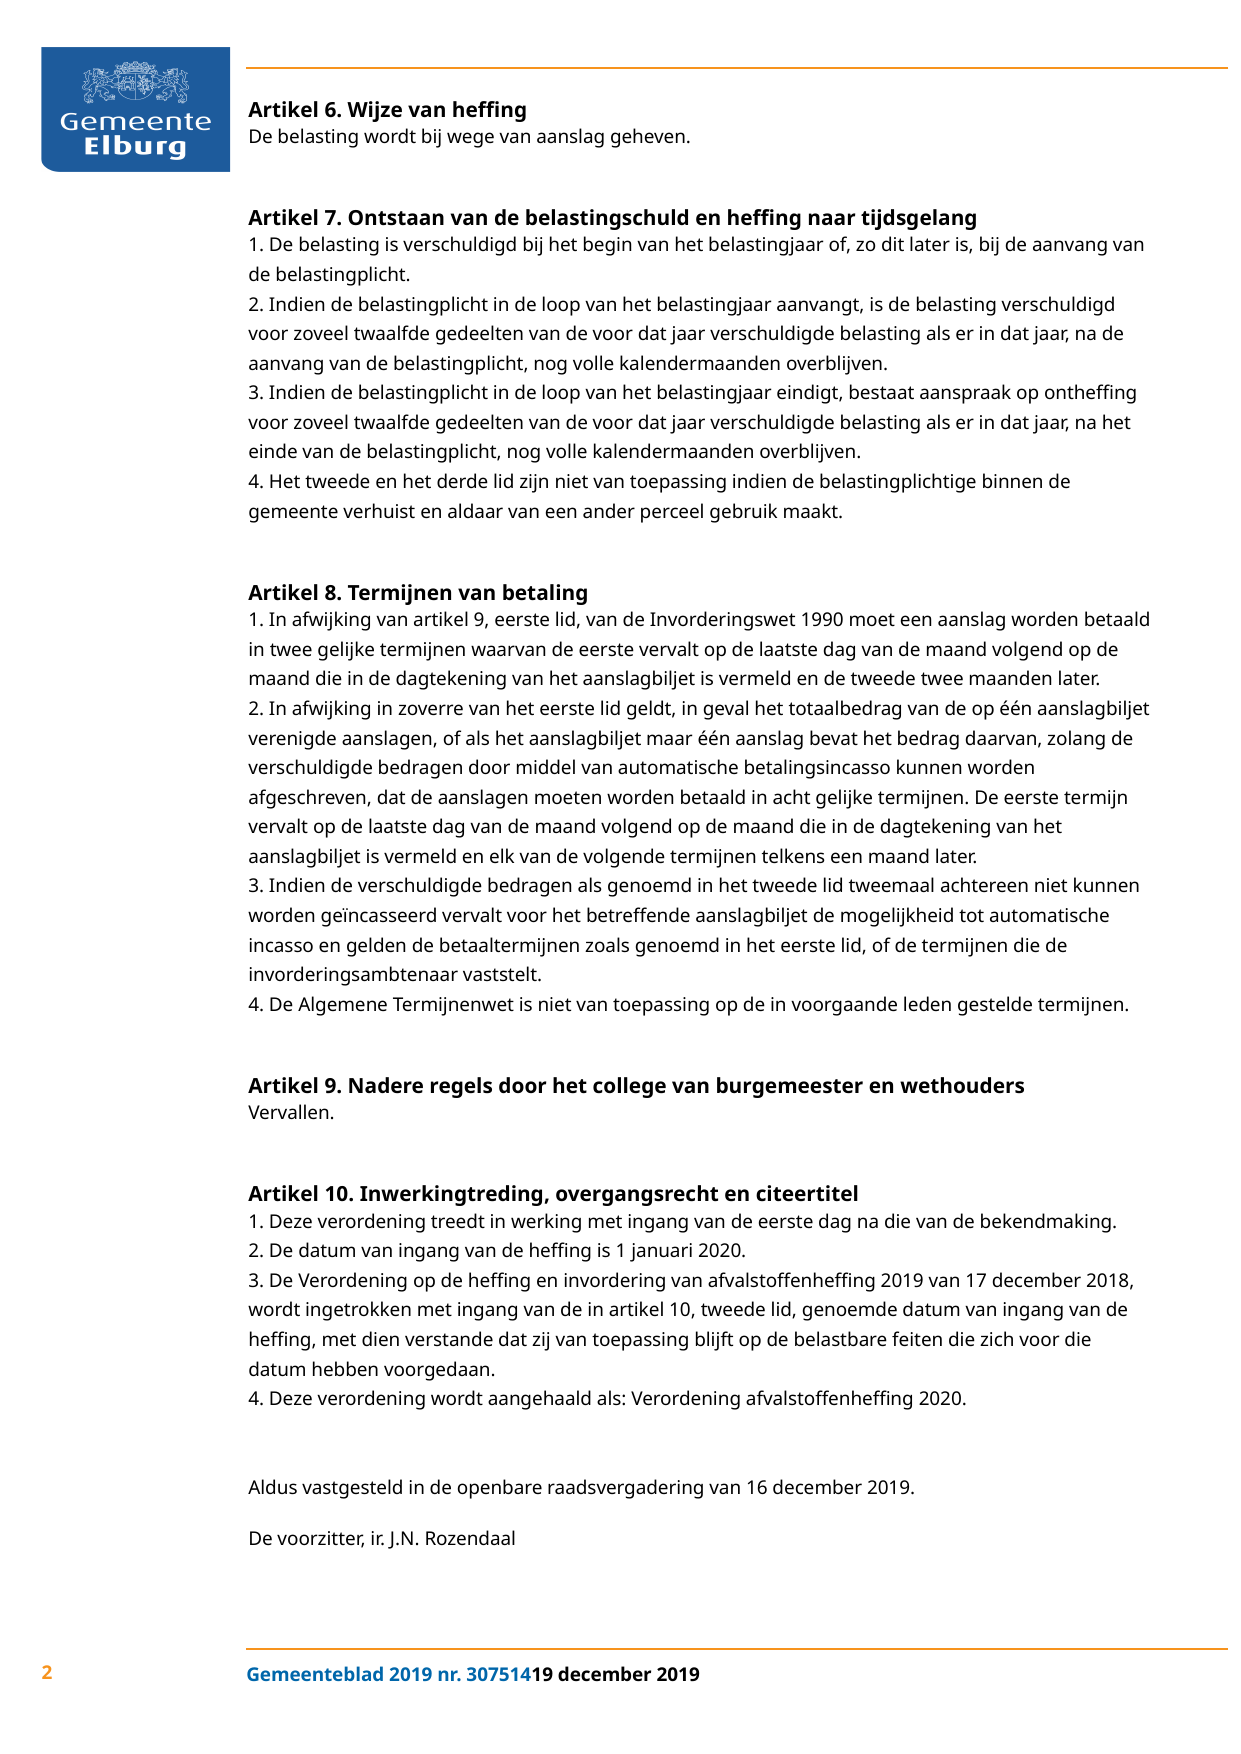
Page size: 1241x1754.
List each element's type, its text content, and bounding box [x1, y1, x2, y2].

text 2. De datum van ingang van de heffing is 1 januari 2020. [248, 1237, 1152, 1263]
text Aldus vastgesteld in de openbare raadsvergadering van 16 december 2019. [248, 1474, 1152, 1500]
text 1. Deze verordening treedt in werking met ingang van de eerste dag na die van de bekendmaking. [248, 1208, 1152, 1233]
text Artikel 10. Inwerkingtreding, overgangsrecht en citeertitel [248, 1179, 1152, 1208]
text 4. Het tweede en het derde lid zijn niet van toepassing indien de belastingplichtige binnen de gemeente verhuist en aldaar van een ander perceel gebruik maakt. [248, 468, 1152, 524]
text 1. De belasting is verschuldigd bij het begin van het belastingjaar of, zo dit later is, bij de aanvang van de belastingplicht. [248, 232, 1152, 287]
text Artikel 6. Wijze van heffing [248, 95, 1152, 123]
text 2. In afwijking in zoverre van het eerste lid geldt, in geval het totaalbedrag van de op één aanslagbiljet verenigde aanslagen, of als het aanslagbiljet maar één aanslag bevat het bedrag daarvan, zolang de verschuldigde bedragen door middel van automatische betalingsincasso kunnen worden afgeschreven, dat de aanslagen moeten worden betaald in acht gelijke termijnen. De eerste termijn vervalt op de laatste dag van de maand volgend op de maand die in de dagtekening van het aanslagbiljet is vermeld en elk van de volgende termijnen telkens een maand later. [248, 695, 1152, 869]
text Artikel 8. Termijnen van betaling [248, 578, 1152, 606]
text 3. De Verordening op de heffing en invordering van afvalstoffenheffing 2019 van 17 december 2018, wordt ingetrokken met ingang van de in artikel 10, tweede lid, genoemde datum van ingang van de heffing, met dien verstande dat zij van toepassing blijft op de belastbare feiten die zich voor die datum hebben voorgedaan. [248, 1267, 1152, 1381]
text 4. De Algemene Termijnenwet is niet van toepassing op de in voorgaande leden gestelde termijnen. [248, 991, 1152, 1017]
text Artikel 7. Ontstaan van de belastingschuld en heffing naar tijdsgelang [248, 203, 1152, 232]
text Vervallen. [248, 1099, 1152, 1125]
text 3. Indien de belastingplicht in de loop van het belastingjaar eindigt, bestaat aanspraak op ontheffing voor zoveel twaalfde gedeelten van de voor dat jaar verschuldigde belasting als er in dat jaar, na het einde van de belastingplicht, nog volle kalendermaanden overblijven. [248, 379, 1152, 464]
text 1. In afwijking van artikel 9, eerste lid, van de Invorderingswet 1990 moet een aanslag worden betaald in twee gelijke termijnen waarvan de eerste vervalt op de laatste dag van de maand volgend op de maand die in de dagtekening van het aanslagbiljet is vermeld en de tweede twee maanden later. [248, 606, 1152, 691]
picture [41, 47, 231, 172]
text Artikel 9. Nadere regels door het college van burgemeester en wethouders [248, 1071, 1152, 1099]
text De belasting wordt bij wege van aanslag geheven. [248, 123, 1152, 149]
text 4. Deze verordening wordt aangehaald als: Verordening afvalstoffenheffing 2020. [248, 1385, 1152, 1411]
text 2. Indien de belastingplicht in de loop van het belastingjaar aanvangt, is de belasting verschuldigd voor zoveel twaalfde gedeelten van de voor dat jaar verschuldigde belasting als er in dat jaar, na de aanvang van de belastingplicht, nog volle kalendermaanden overblijven. [248, 291, 1152, 376]
text De voorzitter, ir. J.N. Rozendaal [248, 1526, 1152, 1551]
text 3. Indien de verschuldigde bedragen als genoemd in het tweede lid tweemaal achtereen niet kunnen worden geïncasseerd vervalt voor het betreffende aanslagbiljet de mogelijkheid tot automatische incasso en gelden de betaaltermijnen zoals genoemd in het eerste lid, of de termijnen die de invorderingsambtenaar vaststelt. [248, 873, 1152, 987]
